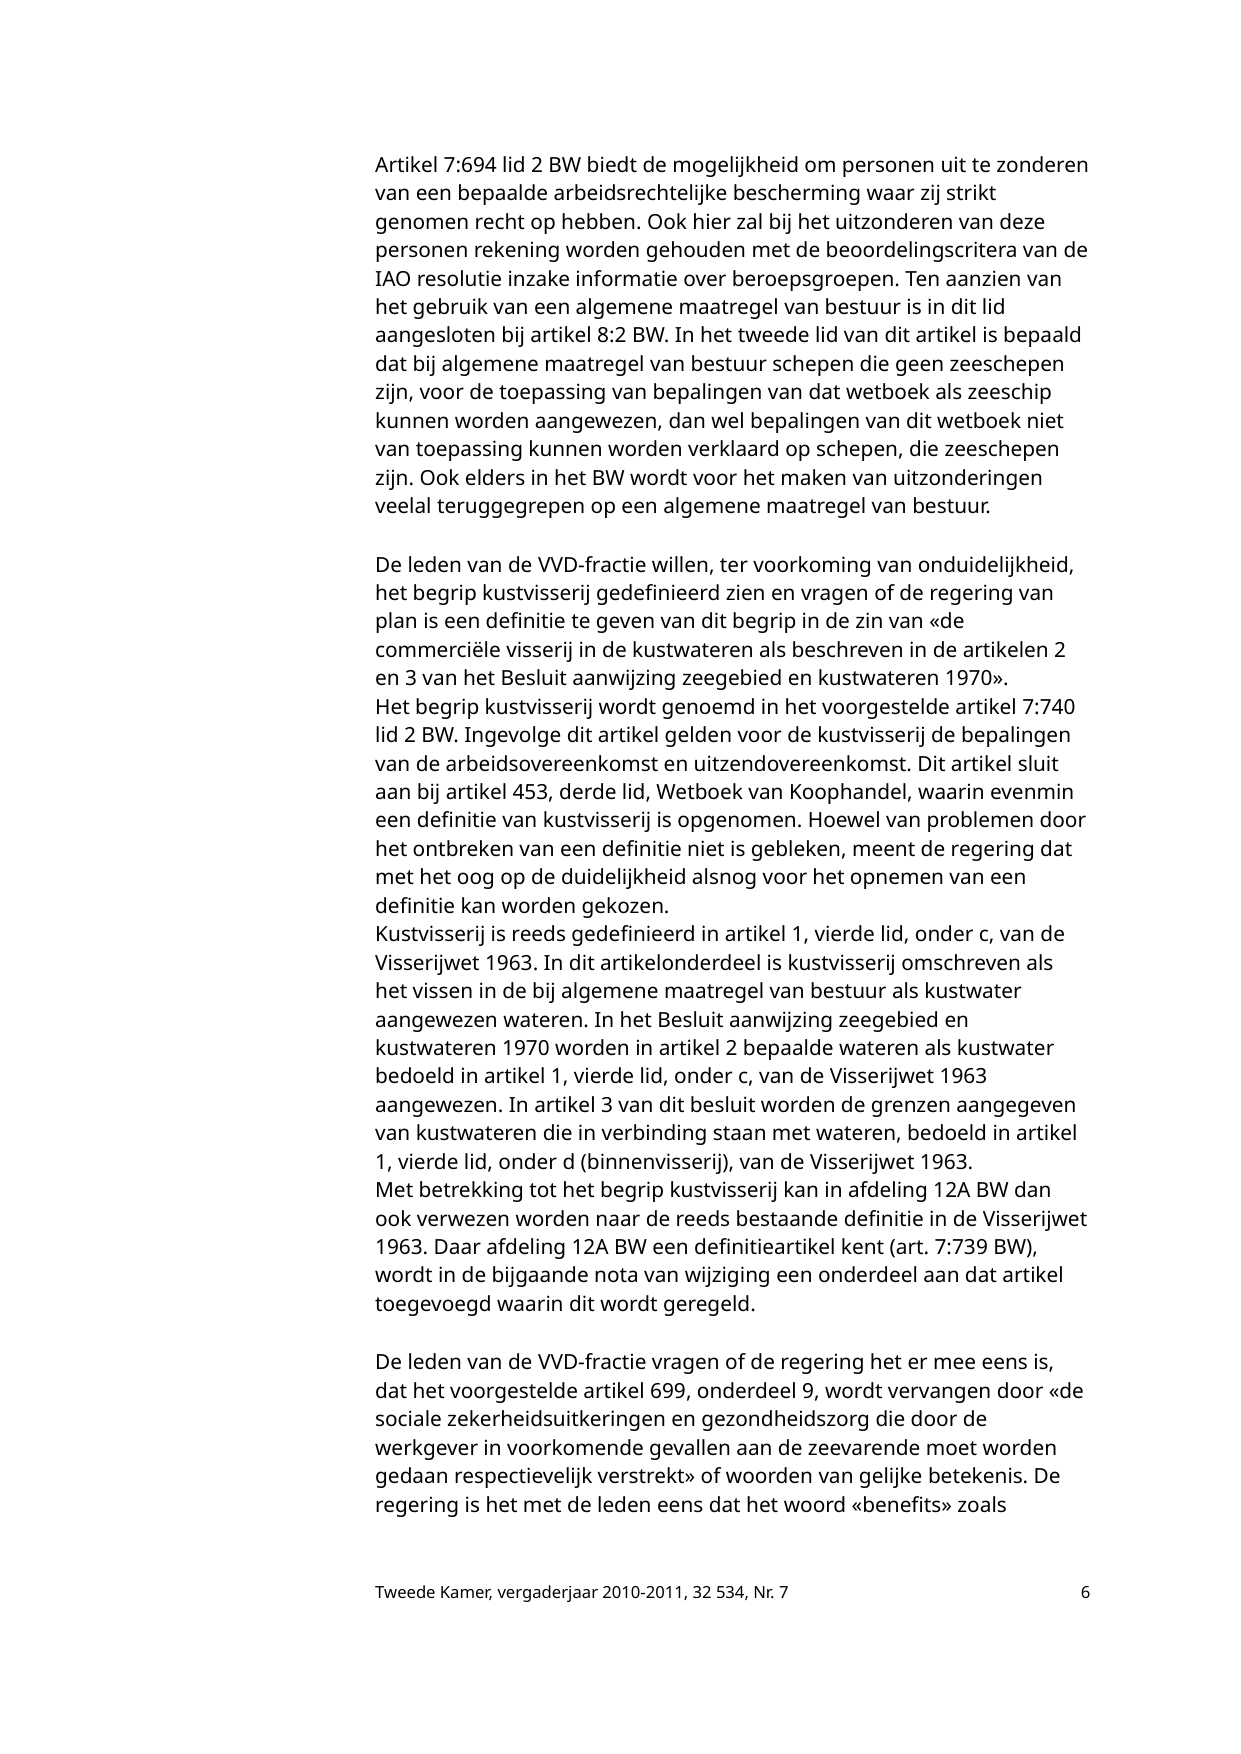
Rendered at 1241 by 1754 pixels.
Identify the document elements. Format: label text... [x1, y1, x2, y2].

text Kustvisserij is reeds gedefinieerd in artikel 1, vierde lid, onder c, van de Visserijwet 1963. In dit artikelonderdeel is kustvisserij omschreven als het vissen in de bij algemene maatregel van bestuur als kustwater aangewezen wateren. In het Besluit aanwijzing zeegebied en kustwateren 1970 worden in artikel 2 bepaalde wateren als kustwater bedoeld in artikel 1, vierde lid, onder c, van de Visserijwet 1963 aangewezen. In artikel 3 van dit besluit worden de grenzen aangegeven van kustwateren die in verbinding staan met wateren, bedoeld in artikel 1, vierde lid, onder d (binnenvisserij), van de Visserijwet 1963. [375, 919, 1090, 1175]
text De leden van de VVD-fractie vragen of de regering het er mee eens is, dat het voorgestelde artikel 699, onderdeel 9, wordt vervangen door «de sociale zekerheidsuitkeringen en gezondheidszorg die door de werkgever in voorkomende gevallen aan de zeevarende moet worden gedaan respectievelijk verstrekt» of woorden van gelijke betekenis. De regering is het met de leden eens dat het woord «benefits» zoals [375, 1347, 1090, 1518]
text Het begrip kustvisserij wordt genoemd in het voorgestelde artikel 7:740 lid 2 BW. Ingevolge dit artikel gelden voor de kustvisserij de bepalingen van de arbeidsovereenkomst en uitzendovereenkomst. Dit artikel sluit aan bij artikel 453, derde lid, Wetboek van Koophandel, waarin evenmin een definitie van kustvisserij is opgenomen. Hoewel van problemen door het ontbreken van een definitie niet is gebleken, meent de regering dat met het oog op de duidelijkheid alsnog voor het opnemen van een definitie kan worden gekozen. [375, 692, 1090, 919]
text Artikel 7:694 lid 2 BW biedt de mogelijkheid om personen uit te zonderen van een bepaalde arbeidsrechtelijke bescherming waar zij strikt genomen recht op hebben. Ook hier zal bij het uitzonderen van deze personen rekening worden gehouden met de beoordelingscritera van de IAO resolutie inzake informatie over beroepsgroepen. Ten aanzien van het gebruik van een algemene maatregel van bestuur is in dit lid aangesloten bij artikel 8:2 BW. In het tweede lid van dit artikel is bepaald dat bij algemene maatregel van bestuur schepen die geen zeeschepen zijn, voor de toepassing van bepalingen van dat wetboek als zeeschip kunnen worden aangewezen, dan wel bepalingen van dit wetboek niet van toepassing kunnen worden verklaard op schepen, die zeeschepen zijn. Ook elders in het BW wordt voor het maken van uitzonderingen veelal teruggegrepen op een algemene maatregel van bestuur. [375, 150, 1090, 520]
text De leden van de VVD-fractie willen, ter voorkoming van onduidelijkheid, het begrip kustvisserij gedefinieerd zien en vragen of de regering van plan is een definitie te geven van dit begrip in de zin van «de commerciële visserij in de kustwateren als beschreven in de artikelen 2 en 3 van het Besluit aanwijzing zeegebied en kustwateren 1970». [375, 550, 1090, 692]
text Met betrekking tot het begrip kustvisserij kan in afdeling 12A BW dan ook verwezen worden naar de reeds bestaande definitie in de Visserijwet 1963. Daar afdeling 12A BW een definitieartikel kent (art. 7:739 BW), wordt in de bijgaande nota van wijziging een onderdeel aan dat artikel toegevoegd waarin dit wordt geregeld. [375, 1175, 1090, 1317]
